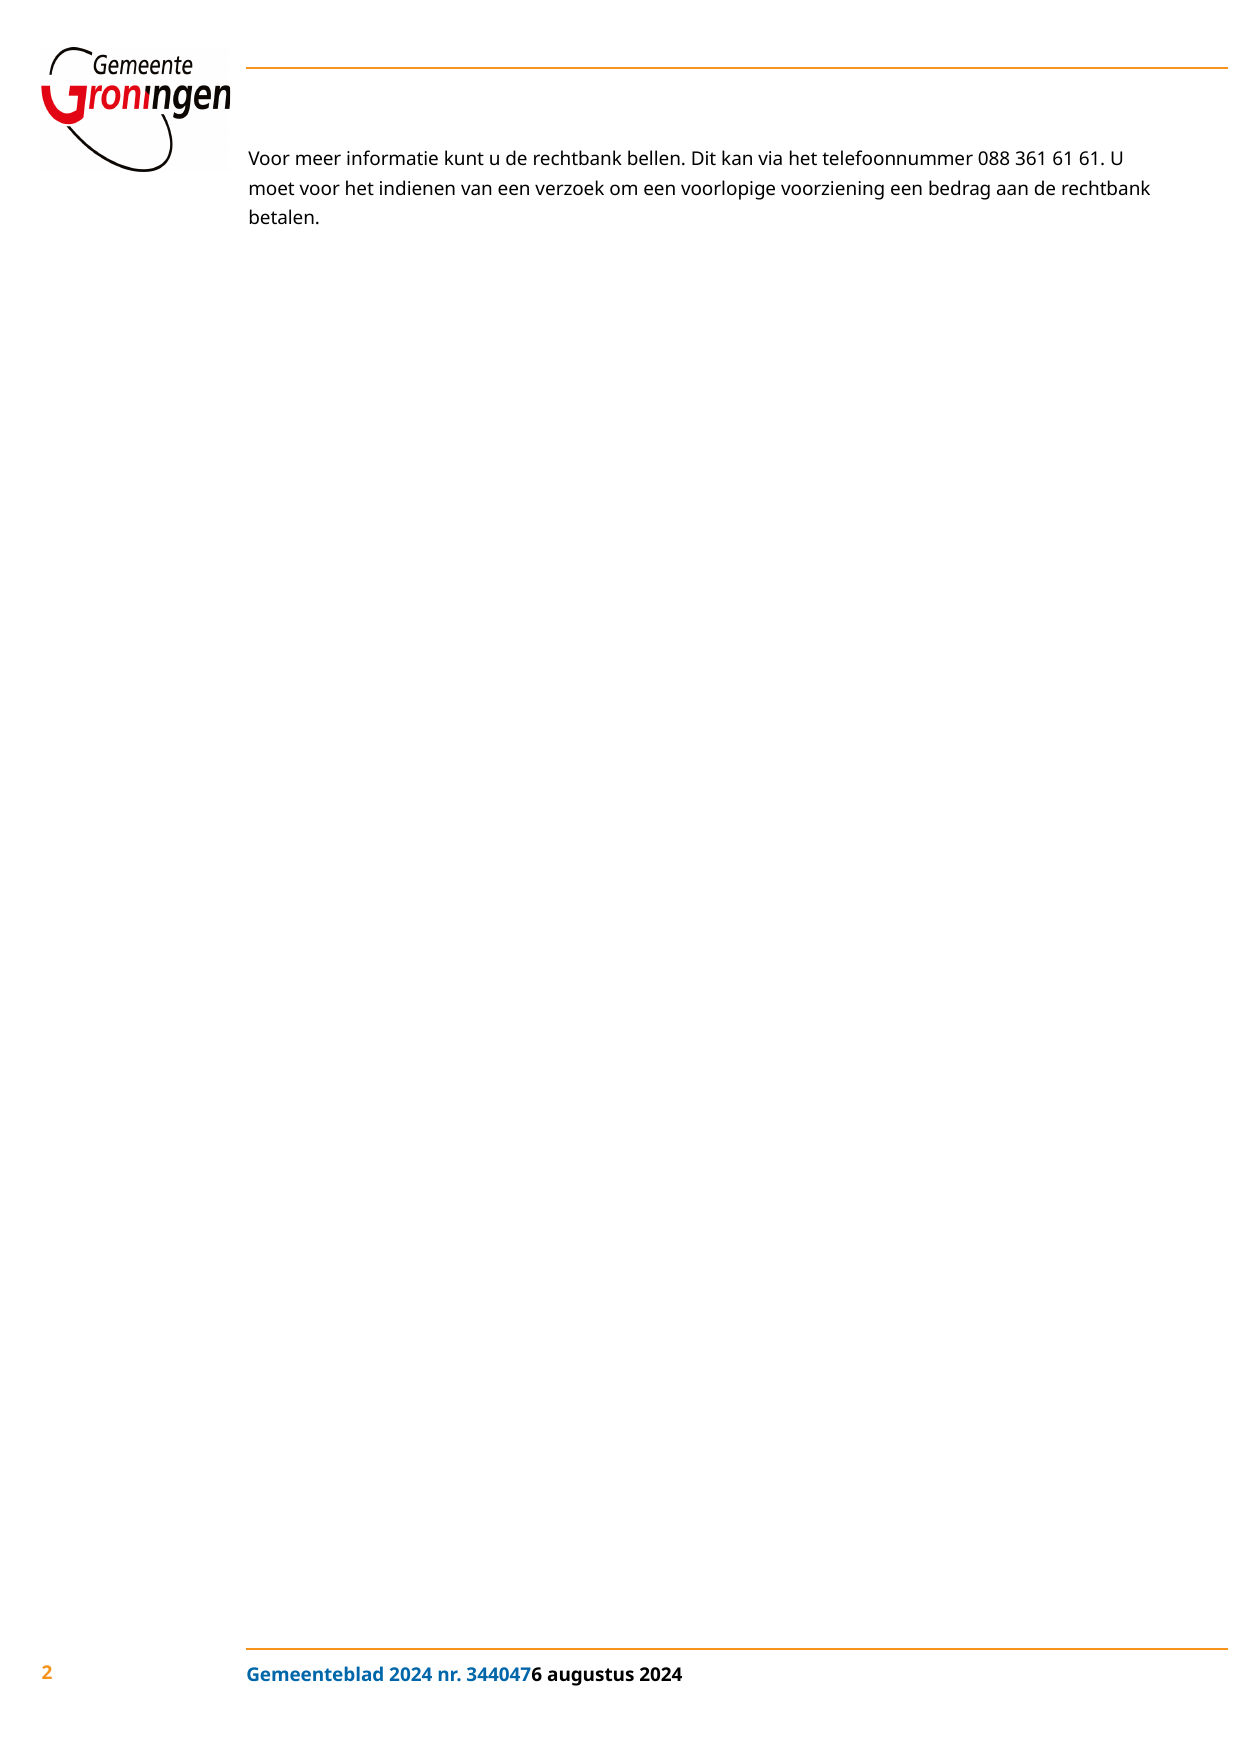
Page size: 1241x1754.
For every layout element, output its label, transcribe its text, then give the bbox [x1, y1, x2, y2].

text Voor meer informatie kunt u de rechtbank bellen. Dit kan via het telefoonnummer 088 361 61 61. U moet voor het indienen van een verzoek om een voorlopige voorziening een bedrag aan de rechtbank betalen. [248, 145, 1152, 230]
picture [41, 47, 231, 172]
